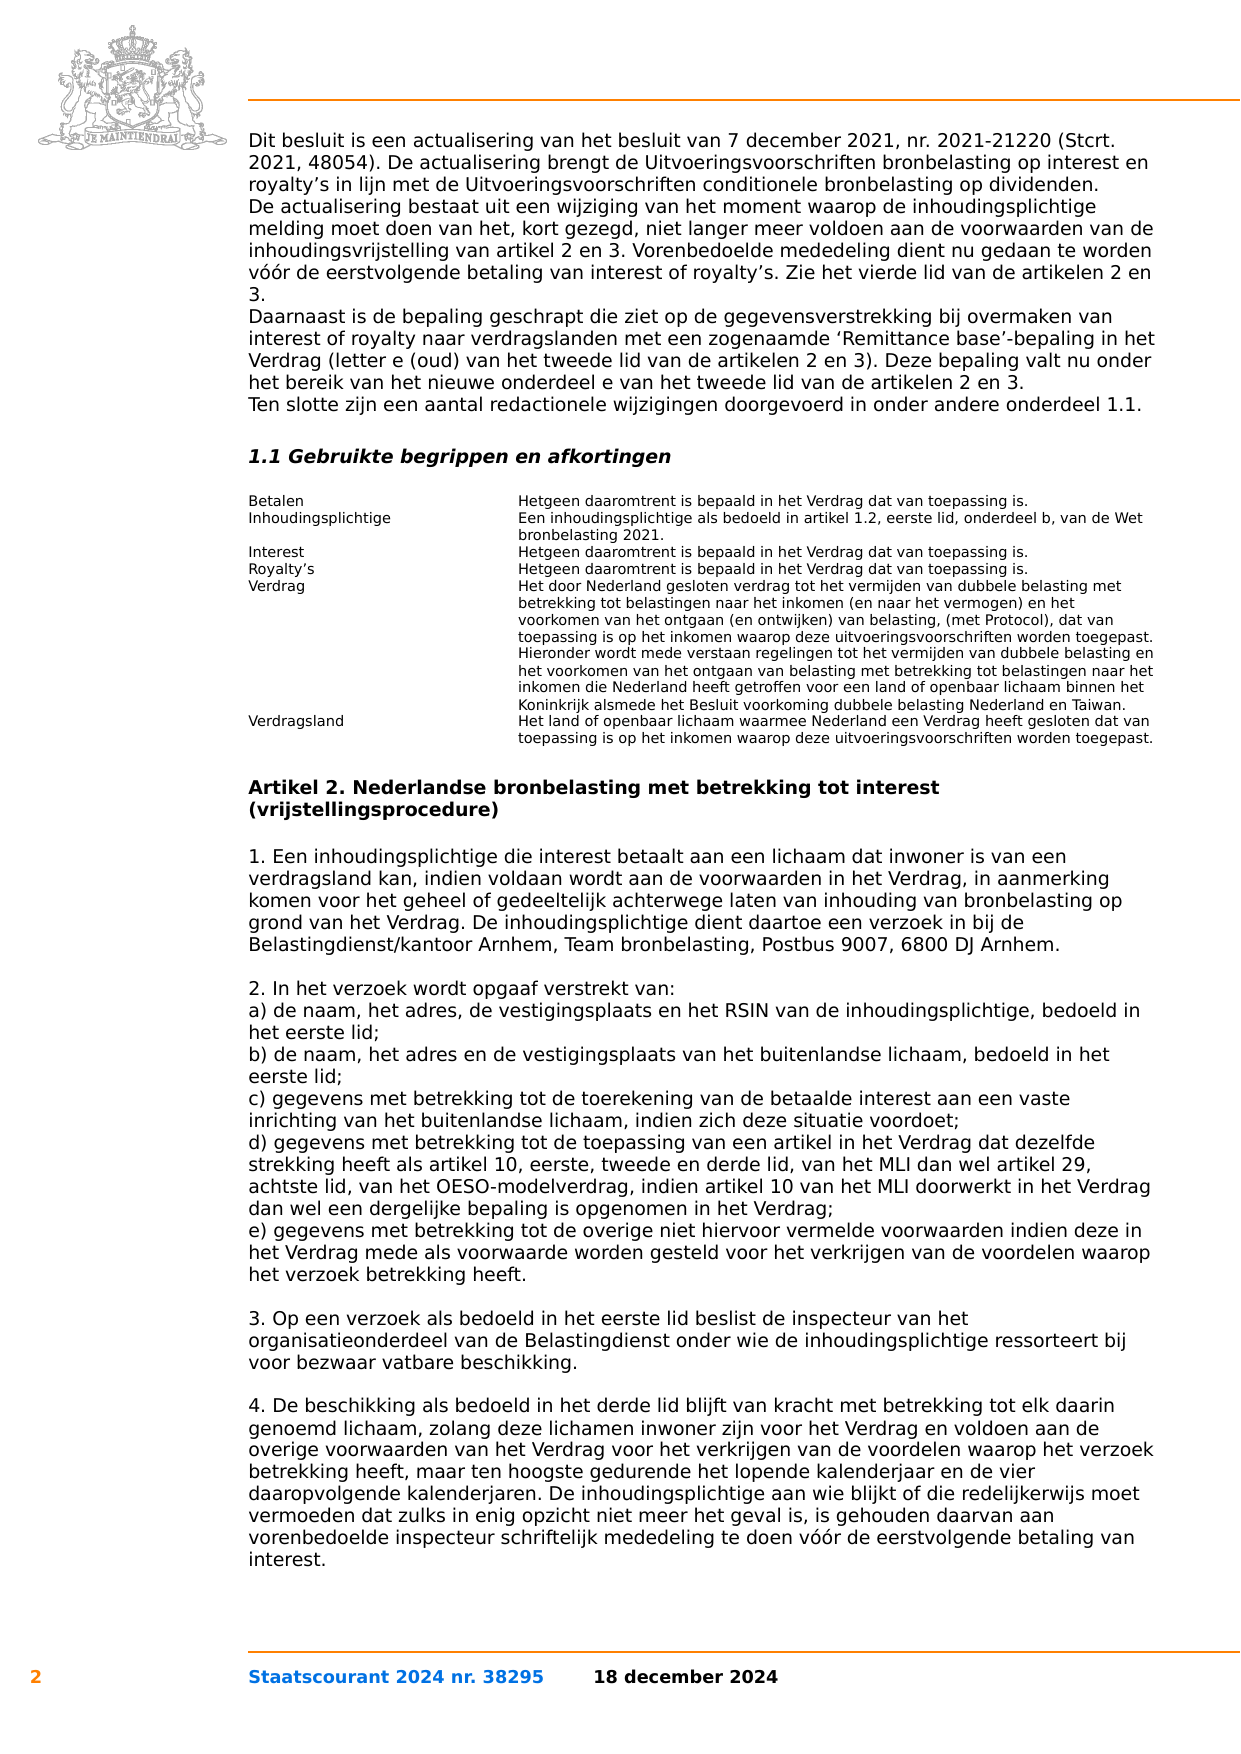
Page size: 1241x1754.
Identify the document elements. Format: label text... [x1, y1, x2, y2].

table_cell Hetgeen daaromtrent is bepaald in het Verdrag dat van toepassing is. [512, 544, 1163, 561]
table_cell Verdragsland [248, 713, 512, 747]
table_cell Het door Nederland gesloten verdrag tot het vermijden van dubbele belasting met betrekking tot belastingen naar het inkomen (en naar het vermogen) en het voorkomen van het ontgaan (en ontwijken) van belasting, (met Protocol), dat van toepassing is op het inkomen waarop deze uitvoeringsvoorschriften worden toegepast. Hieronder wordt mede verstaan regelingen tot het vermijden van dubbele belasting en het voorkomen van het ontgaan van belasting met betrekking tot belastingen naar het inkomen die Nederland heeft getroffen voor een land of openbaar lichaam binnen het Koninkrijk alsmede het Besluit voorkoming dubbele belasting Nederland en Taiwan. [512, 578, 1163, 713]
table_cell Interest [248, 544, 512, 561]
text 3. Op een verzoek als bedoeld in het eerste lid beslist de inspecteur van het organisatieonderdeel van de Belastingdienst onder wie de inhoudingsplichtige ressorteert bij voor bezwaar vatbare beschikking. [248, 1308, 1163, 1373]
text e) gegevens met betrekking tot de overige niet hiervoor vermelde voorwaarden indien deze in het Verdrag mede als voorwaarde worden gesteld voor het verkrijgen van de voordelen waarop het verzoek betrekking heeft. [248, 1220, 1163, 1286]
table_cell Royalty’s [248, 561, 512, 577]
text 2. In het verzoek wordt opgaaf verstrekt van: [248, 978, 1163, 1000]
text Ten slotte zijn een aantal redactionele wijzigingen doorgevoerd in onder andere onderdeel 1.1. [248, 394, 1163, 416]
table_cell Een inhoudingsplichtige als bedoeld in artikel 1.2, eerste lid, onderdeel b, van de Wet bronbelasting 2021. [512, 510, 1163, 543]
text Daarnaast is de bepaling geschrapt die ziet op de gegevensverstrekking bij overmaken van interest of royalty naar verdragslanden met een zogenaamde ‘Remittance base’-bepaling in het Verdrag (letter e (oud) van het tweede lid van de artikelen 2 en 3). Deze bepaling valt nu onder het bereik van het nieuwe onderdeel e van het tweede lid van de artikelen 2 en 3. [248, 306, 1163, 394]
subtitle Artikel 2. Nederlandse bronbelasting met betrekking tot interest (vrijstellingsprocedure) [248, 777, 1163, 821]
picture [38, 25, 227, 150]
table_cell Verdrag [248, 578, 512, 713]
text a) de naam, het adres, de vestigingsplaats en het RSIN van de inhoudingsplichtige, bedoeld in het eerste lid; [248, 1000, 1163, 1044]
table_header Hetgeen daaromtrent is bepaald in het Verdrag dat van toepassing is. [512, 493, 1163, 509]
table_cell Hetgeen daaromtrent is bepaald in het Verdrag dat van toepassing is. [512, 561, 1163, 577]
table_header Betalen [248, 493, 512, 509]
table_cell Inhoudingsplichtige [248, 510, 512, 543]
text c) gegevens met betrekking tot de toerekening van de betaalde interest aan een vaste inrichting van het buitenlandse lichaam, indien zich deze situatie voordoet; [248, 1088, 1163, 1132]
table_cell Het land of openbaar lichaam waarmee Nederland een Verdrag heeft gesloten dat van toepassing is op het inkomen waarop deze uitvoeringsvoorschriften worden toegepast. [512, 713, 1163, 747]
text d) gegevens met betrekking tot de toepassing van een artikel in het Verdrag dat dezelfde strekking heeft als artikel 10, eerste, tweede en derde lid, van het MLI dan wel artikel 29, achtste lid, van het OESO-modelverdrag, indien artikel 10 van het MLI doorwerkt in het Verdrag dan wel een dergelijke bepaling is opgenomen in het Verdrag; [248, 1132, 1163, 1220]
subtitle 1.1 Gebruikte begrippen en afkortingen [248, 446, 1163, 468]
text De actualisering bestaat uit een wijziging van het moment waarop de inhoudingsplichtige melding moet doen van het, kort gezegd, niet langer meer voldoen aan de voorwaarden van de inhoudingsvrijstelling van artikel 2 en 3. Vorenbedoelde mededeling dient nu gedaan te worden vóór de eerstvolgende betaling van interest of royalty’s. Zie het vierde lid van de artikelen 2 en 3. [248, 196, 1163, 306]
text 4. De beschikking als bedoeld in het derde lid blijft van kracht met betrekking tot elk daarin genoemd lichaam, zolang deze lichamen inwoner zijn voor het Verdrag en voldoen aan de overige voorwaarden van het Verdrag voor het verkrijgen van de voordelen waarop het verzoek betrekking heeft, maar ten hoogste gedurende het lopende kalenderjaar en de vier daaropvolgende kalenderjaren. De inhoudingsplichtige aan wie blijkt of die redelijkerwijs moet vermoeden dat zulks in enig opzicht niet meer het geval is, is gehouden daarvan aan vorenbedoelde inspecteur schriftelijk mededeling te doen vóór de eerstvolgende betaling van interest. [248, 1395, 1163, 1571]
text Dit besluit is een actualisering van het besluit van 7 december 2021, nr. 2021-21220 (Stcrt. 2021, 48054). De actualisering brengt de Uitvoeringsvoorschriften bronbelasting op interest en royalty’s in lijn met de Uitvoeringsvoorschriften conditionele bronbelasting op dividenden. [248, 130, 1163, 196]
text 1. Een inhoudingsplichtige die interest betaalt aan een lichaam dat inwoner is van een verdragsland kan, indien voldaan wordt aan de voorwaarden in het Verdrag, in aanmerking komen voor het geheel of gedeeltelijk achterwege laten van inhouding van bronbelasting op grond van het Verdrag. De inhoudingsplichtige dient daartoe een verzoek in bij de Belastingdienst/kantoor Arnhem, Team bronbelasting, Postbus 9007, 6800 DJ Arnhem. [248, 846, 1163, 956]
text b) de naam, het adres en de vestigingsplaats van het buitenlandse lichaam, bedoeld in het eerste lid; [248, 1044, 1163, 1088]
